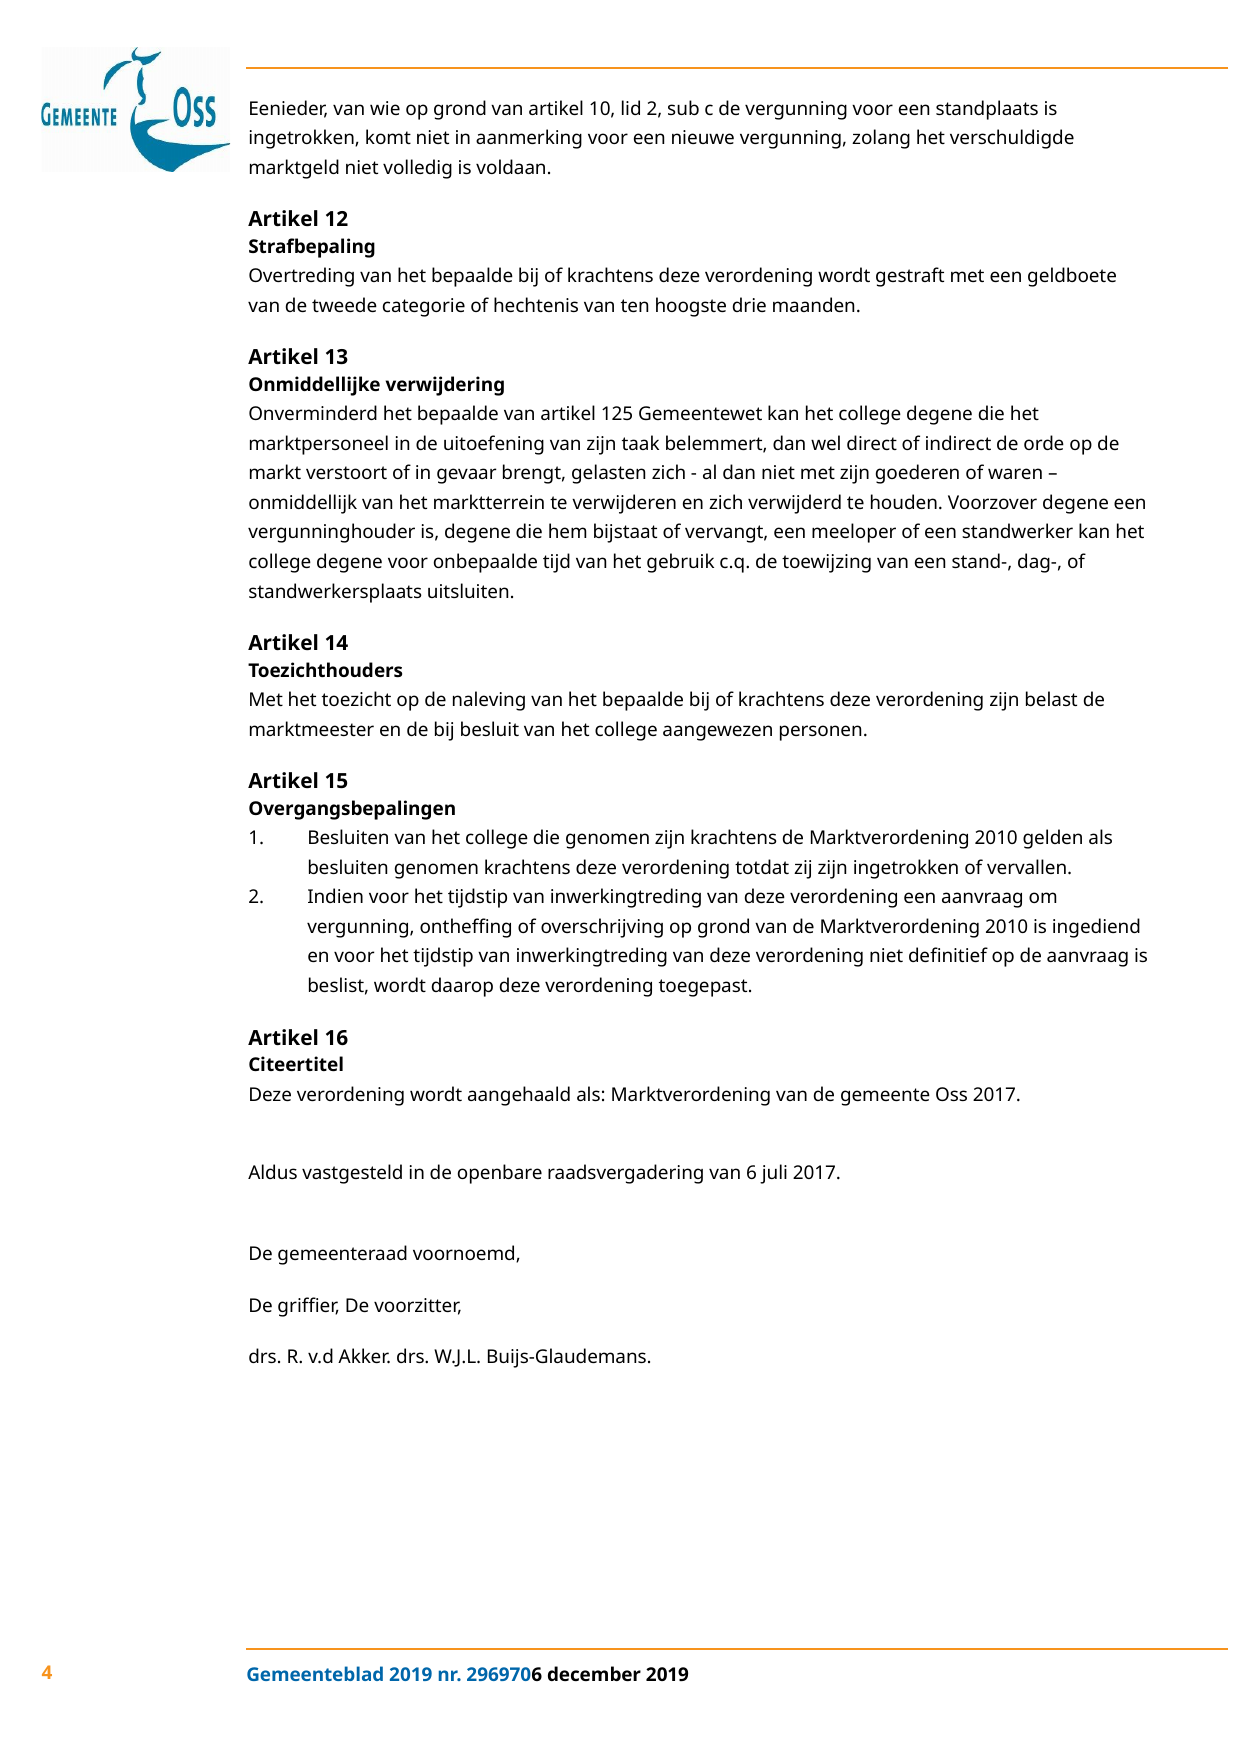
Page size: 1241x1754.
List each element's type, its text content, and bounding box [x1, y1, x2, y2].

text Met het toezicht op de naleving van het bepaalde bij of krachtens deze verordening zijn belast de marktmeester en de bij besluit van het college aangewezen personen. [248, 686, 1152, 742]
text Onmiddellijke verwijdering [248, 371, 1152, 397]
list Indien voor het tijdstip van inwerkingtreding van deze verordening een aanvraag om vergunning, ontheffing of overschrijving op grond van de Marktverordening 2010 is ingediend en voor het tijdstip van inwerkingtreding van deze verordening niet definitief op de aanvraag is beslist, wordt daarop deze verordening toegepast. [248, 883, 1152, 998]
text Artikel 15 [248, 766, 1152, 795]
text Artikel 14 [248, 628, 1152, 657]
text Toezichthouders [248, 657, 1152, 682]
picture [41, 47, 231, 172]
text Citeertitel [248, 1051, 1152, 1077]
text Onverminderd het bepaalde van artikel 125 Gemeentewet kan het college degene die het marktpersoneel in de uitoefening van zijn taak belemmert, dan wel direct of indirect de orde op de markt verstoort of in gevaar brengt, gelasten zich - al dan niet met zijn goederen of waren – onmiddellijk van het marktterrein te verwijderen en zich verwijderd te houden. Voorzover degene een vergunninghouder is, degene die hem bijstaat of vervangt, een meeloper of een standwerker kan het college degene voor onbepaalde tijd van het gebruik c.q. de toewijzing van een stand-, dag-, of standwerkersplaats uitsluiten. [248, 400, 1152, 604]
text De gemeenteraad voornoemd, [248, 1241, 1152, 1266]
text Overgangsbepalingen [248, 795, 1152, 821]
text Overtreding van het bepaalde bij of krachtens deze verordening wordt gestraft met een geldboete van de tweede categorie of hechtenis van ten hoogste drie maanden. [248, 262, 1152, 318]
text Strafbepaling [248, 233, 1152, 258]
text Artikel 12 [248, 204, 1152, 233]
text drs. R. v.d Akker. drs. W.J.L. Buijs-Glaudemans. [248, 1343, 1152, 1369]
text Deze verordening wordt aangehaald als: Marktverordening van de gemeente Oss 2017. [248, 1081, 1152, 1106]
list Besluiten van het college die genomen zijn krachtens de Marktverordening 2010 gelden als besluiten genomen krachtens deze verordening totdat zij zijn ingetrokken of vervallen. [248, 824, 1152, 880]
text Eenieder, van wie op grond van artikel 10, lid 2, sub c de vergunning voor een standplaats is ingetrokken, komt niet in aanmerking voor een nieuwe vergunning, zolang het verschuldigde marktgeld niet volledig is voldaan. [248, 95, 1152, 180]
text Artikel 13 [248, 342, 1152, 371]
text Aldus vastgesteld in de openbare raadsvergadering van 6 juli 2017. [248, 1159, 1152, 1185]
text De griffier, De voorzitter, [248, 1292, 1152, 1318]
text Artikel 16 [248, 1023, 1152, 1051]
